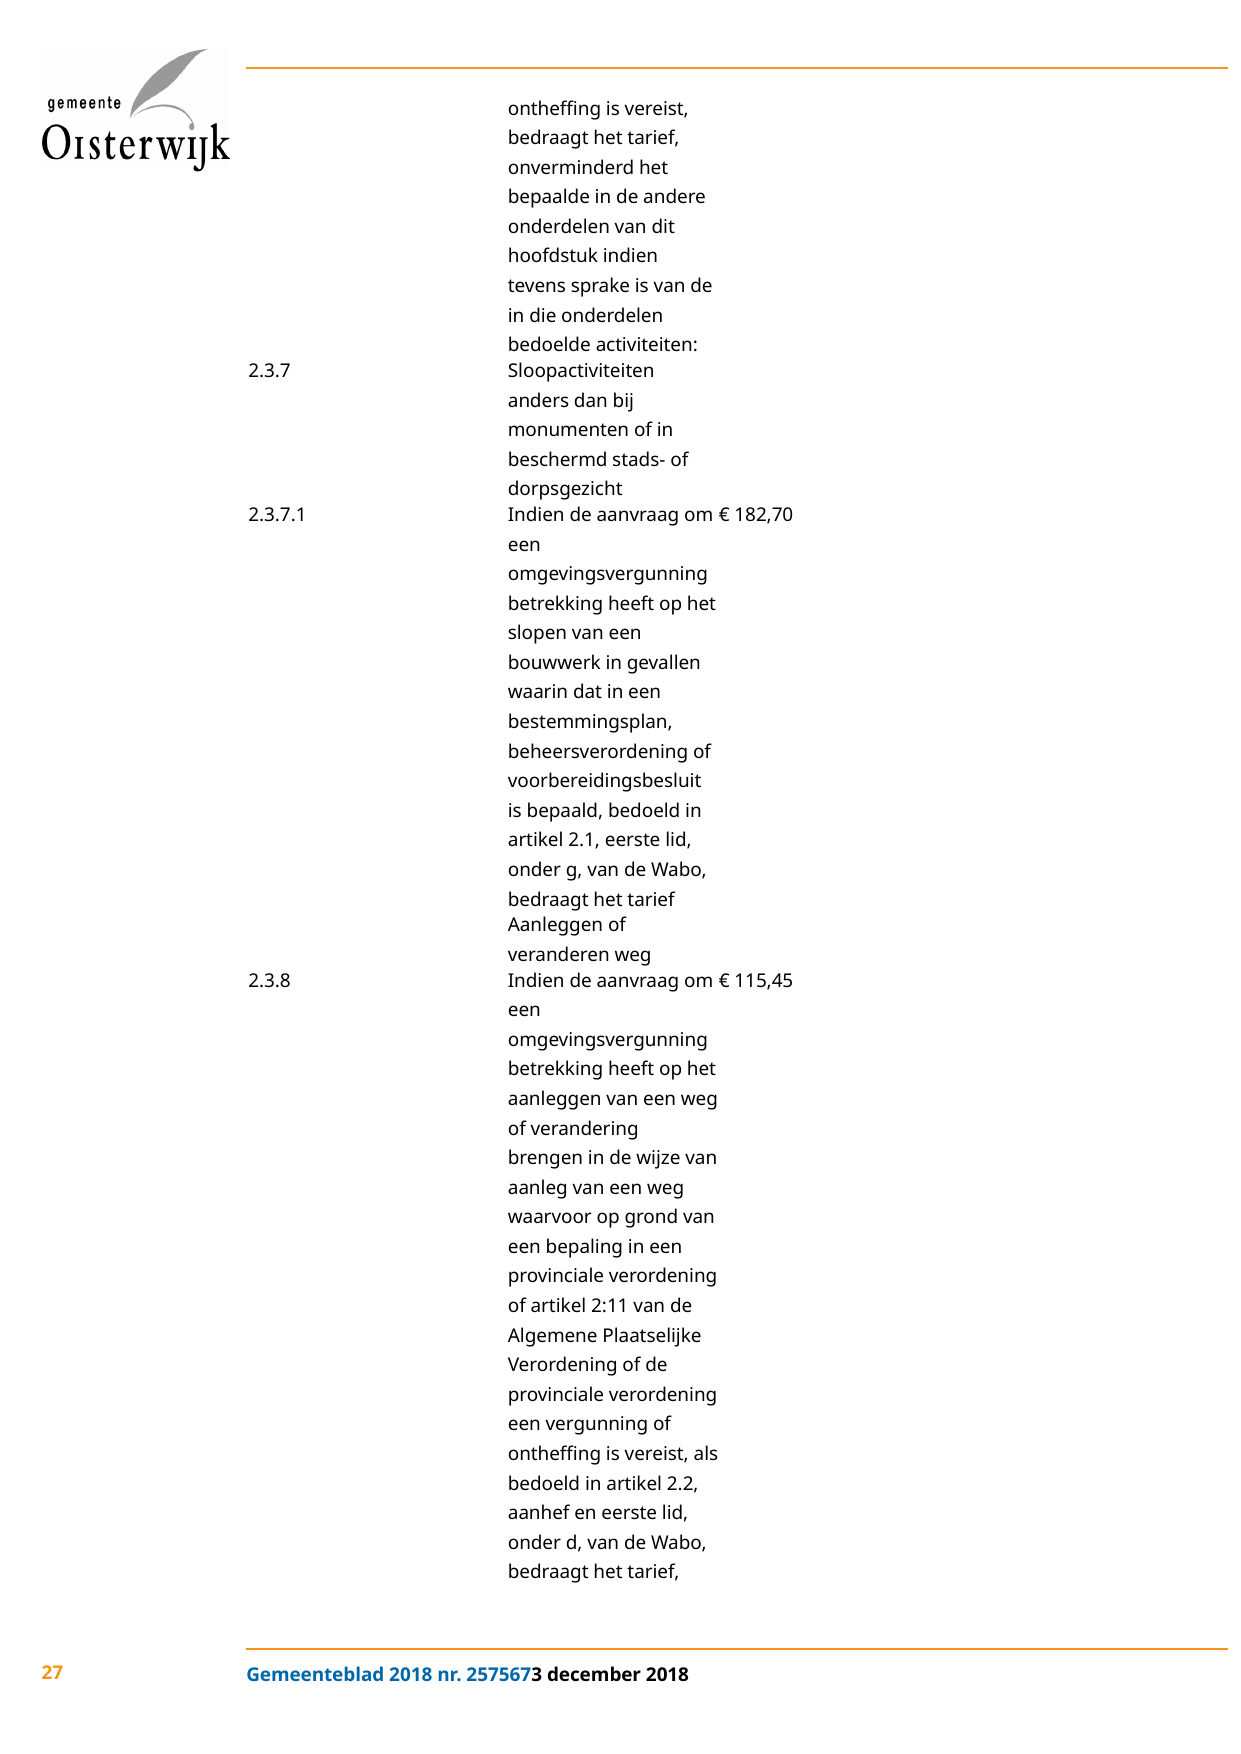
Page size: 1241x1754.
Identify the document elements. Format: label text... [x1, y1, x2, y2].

table_cell [719, 95, 1152, 357]
table_cell Sloopactiviteiten anders dan bij monumenten of in beschermd stads- of dorpsgezicht [508, 357, 718, 501]
table_cell 2.3.7.1 [248, 501, 508, 912]
table_cell [719, 912, 1152, 967]
table_cell € 115,45 [719, 967, 1152, 1584]
table_cell 2.3.7 [248, 357, 508, 501]
table_cell [719, 357, 1152, 501]
table_cell Aanleggen of veranderen weg [508, 912, 718, 967]
table_cell € 182,70 [719, 501, 1152, 912]
picture [41, 47, 231, 172]
table_cell Indien de aanvraag om een omgevingsvergunning betrekking heeft op het aanleggen van een weg of verandering brengen in de wijze van aanleg van een weg waarvoor op grond van een bepaling in een provinciale verordening of artikel 2:11 van de Algemene Plaatselijke Verordening of de provinciale verordening een vergunning of ontheffing is vereist, als bedoeld in artikel 2.2, aanhef en eerste lid, onder d, van de Wabo, bedraagt het tarief, [508, 967, 718, 1584]
table_cell [248, 912, 508, 967]
table_cell [248, 95, 508, 357]
table_cell ontheffing is vereist, bedraagt het tarief, onverminderd het bepaalde in de andere onderdelen van dit hoofdstuk indien tevens sprake is van de in die onderdelen bedoelde activiteiten: [508, 95, 718, 357]
table_cell 2.3.8 [248, 967, 508, 1584]
table_cell Indien de aanvraag om een omgevingsvergunning betrekking heeft op het slopen van een bouwwerk in gevallen waarin dat in een bestemmingsplan, beheersverordening of voorbereidingsbesluit is bepaald, bedoeld in artikel 2.1, eerste lid, onder g, van de Wabo, bedraagt het tarief [508, 501, 718, 912]
